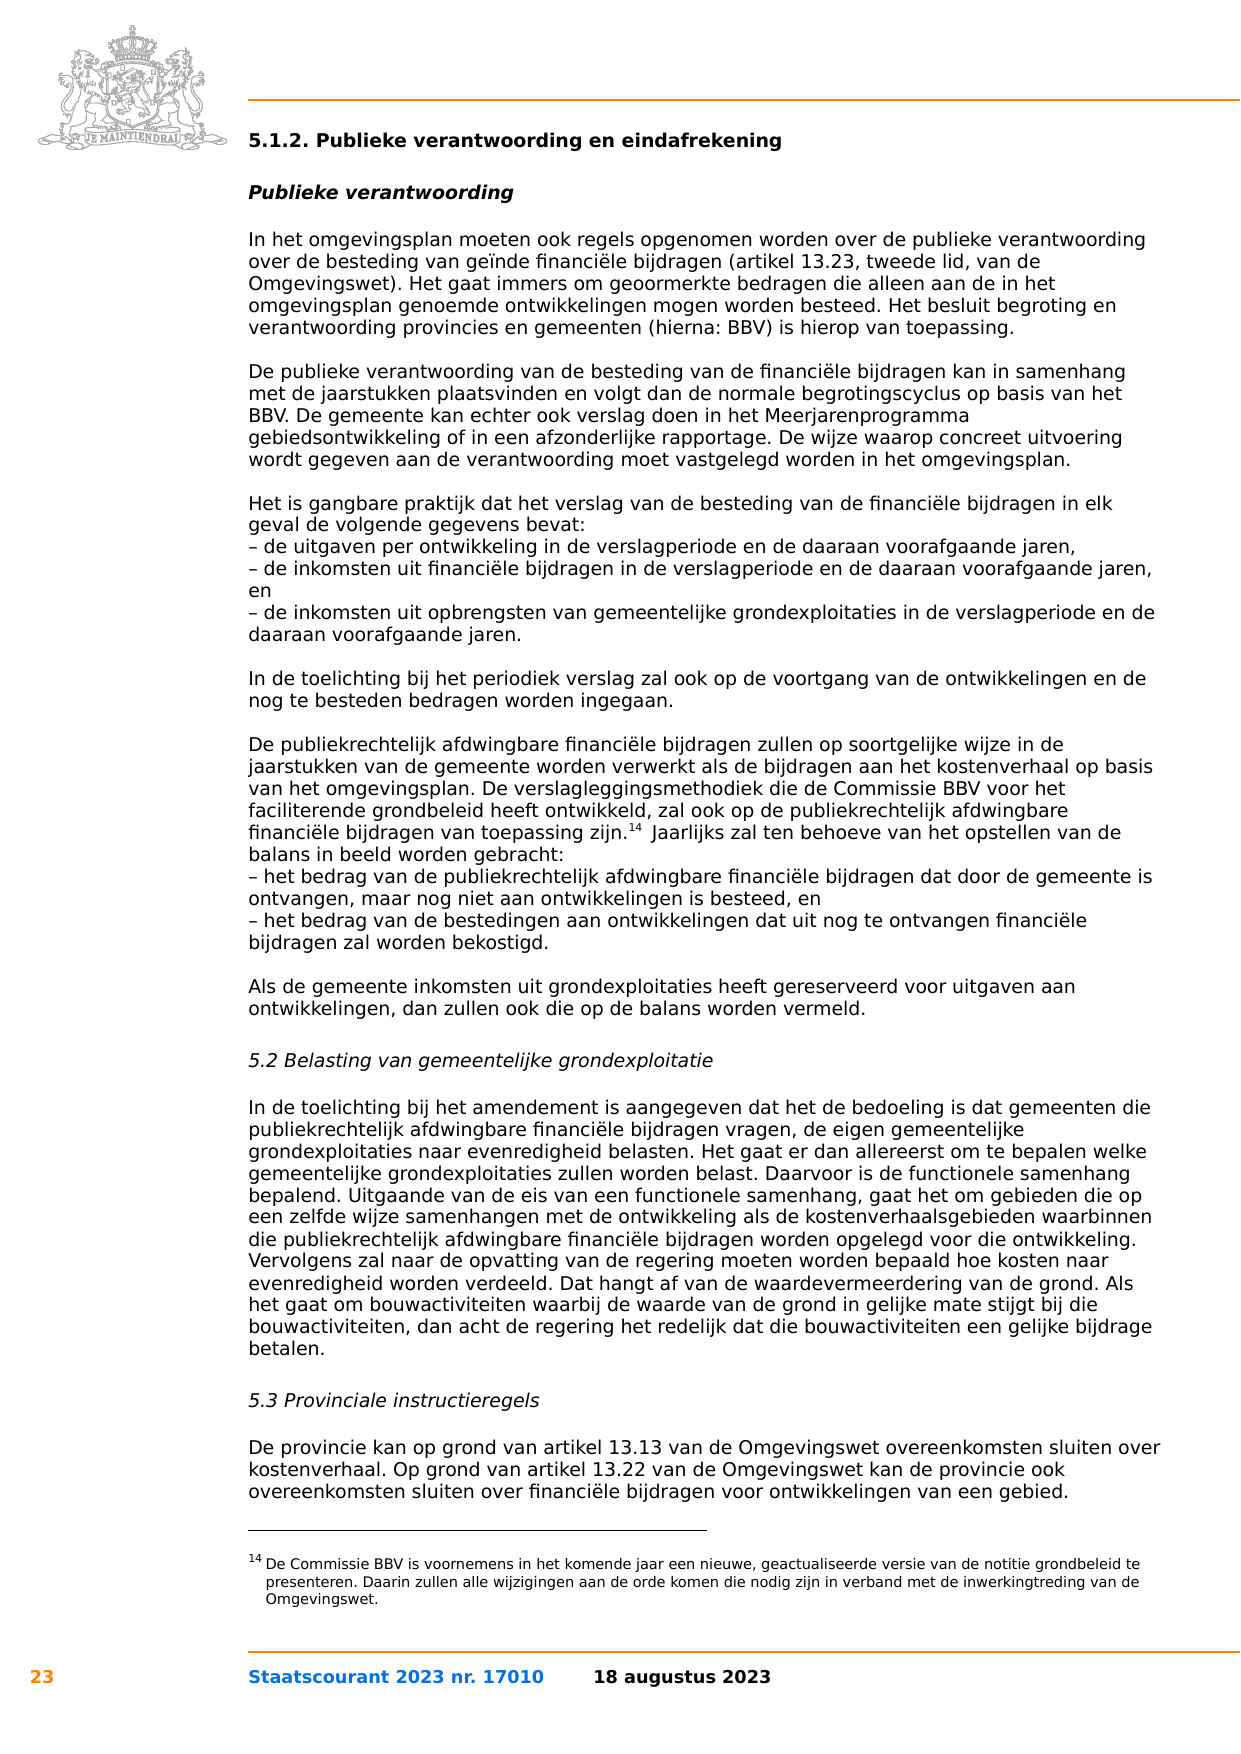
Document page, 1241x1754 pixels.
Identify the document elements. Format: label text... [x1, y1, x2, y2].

subtitle 5.1.2. Publieke verantwoording en eindafrekening [248, 130, 1163, 152]
text – de inkomsten uit opbrengsten van gemeentelijke grondexploitaties in de verslagperiode en de daaraan voorafgaande jaren. [248, 602, 1163, 646]
text De Commissie BBV is voornemens in het komende jaar een nieuwe, geactualiseerde versie van de notitie grondbeleid te presenteren. Daarin zullen alle wijzigingen aan de orde komen die nodig zijn in verband met de inwerkingtreding van de Omgevingswet. [248, 1552, 1163, 1608]
text In de toelichting bij het amendement is aangegeven dat het de bedoeling is dat gemeenten die publiekrechtelijk afdwingbare financiële bijdragen vragen, de eigen gemeentelijke grondexploitaties naar evenredigheid belasten. Het gaat er dan allereerst om te bepalen welke gemeentelijke grondexploitaties zullen worden belast. Daarvoor is de functionele samenhang bepalend. Uitgaande van de eis van een functionele samenhang, gaat het om gebieden die op een zelfde wijze samenhangen met de ontwikkeling als de kostenverhaalsgebieden waarbinnen die publiekrechtelijk afdwingbare financiële bijdragen worden opgelegd voor die ontwikkeling. Vervolgens zal naar de opvatting van de regering moeten worden bepaald hoe kosten naar evenredigheid worden verdeeld. Dat hangt af van de waardevermeerdering van de grond. Als het gaat om bouwactiviteiten waarbij de waarde van de grond in gelijke mate stijgt bij die bouwactiviteiten, dan acht de regering het redelijk dat die bouwactiviteiten een gelijke bijdrage betalen. [248, 1097, 1163, 1360]
subtitle 5.2 Belasting van gemeentelijke grondexploitatie [248, 1049, 1163, 1072]
text – de uitgaven per ontwikkeling in de verslagperiode en de daaraan voorafgaande jaren, [248, 536, 1163, 558]
text – het bedrag van de bestedingen aan ontwikkelingen dat uit nog te ontvangen financiële bijdragen zal worden bekostigd. [248, 910, 1163, 954]
text – de inkomsten uit financiële bijdragen in de verslagperiode en de daaraan voorafgaande jaren, en [248, 558, 1163, 602]
text Als de gemeente inkomsten uit grondexploitaties heeft gereserveerd voor uitgaven aan ontwikkelingen, dan zullen ook die op de balans worden vermeld. [248, 976, 1163, 1019]
text – het bedrag van de publiekrechtelijk afdwingbare financiële bijdragen dat door de gemeente is ontvangen, maar nog niet aan ontwikkelingen is besteed, en [248, 866, 1163, 910]
text Het is gangbare praktijk dat het verslag van de besteding van de financiële bijdragen in elk geval de volgende gegevens bevat: [248, 492, 1163, 536]
subtitle 5.3 Provinciale instructieregels [248, 1390, 1163, 1412]
picture [38, 25, 227, 150]
text In het omgevingsplan moeten ook regels opgenomen worden over de publieke verantwoording over de besteding van geïnde financiële bijdragen (artikel 13.23, tweede lid, van de Omgevingswet). Het gaat immers om geoormerkte bedragen die alleen aan de in het omgevingsplan genoemde ontwikkelingen mogen worden besteed. Het besluit begroting en verantwoording provincies en gemeenten (hierna: BBV) is hierop van toepassing. [248, 229, 1163, 339]
text De provincie kan op grond van artikel 13.13 van de Omgevingswet overeenkomsten sluiten over kostenverhaal. Op grond van artikel 13.22 van de Omgevingswet kan de provincie ook overeenkomsten sluiten over financiële bijdragen voor ontwikkelingen van een gebied. [248, 1437, 1163, 1503]
text In de toelichting bij het periodiek verslag zal ook op de voortgang van de ontwikkelingen en de nog te besteden bedragen worden ingegaan. [248, 668, 1163, 712]
text De publiekrechtelijk afdwingbare financiële bijdragen zullen op soortgelijke wijze in de jaarstukken van de gemeente worden verwerkt als de bijdragen aan het kostenverhaal op basis van het omgevingsplan. De verslagleggingsmethodiek die de Commissie BBV voor het faciliterende grondbeleid heeft ontwikkeld, zal ook op de publiekrechtelijk afdwingbare financiële bijdragen van toepassing zijn. Jaarlijks zal ten behoeve van het opstellen van de balans in beeld worden gebracht: [248, 734, 1163, 866]
text De publieke verantwoording van de besteding van de financiële bijdragen kan in samenhang met de jaarstukken plaatsvinden en volgt dan de normale begrotingscyclus op basis van het BBV. De gemeente kan echter ook verslag doen in het Meerjarenprogramma gebiedsontwikkeling of in een afzonderlijke rapportage. De wijze waarop concreet uitvoering wordt gegeven aan de verantwoording moet vastgelegd worden in het omgevingsplan. [248, 361, 1163, 471]
subtitle Publieke verantwoording [248, 182, 1163, 204]
